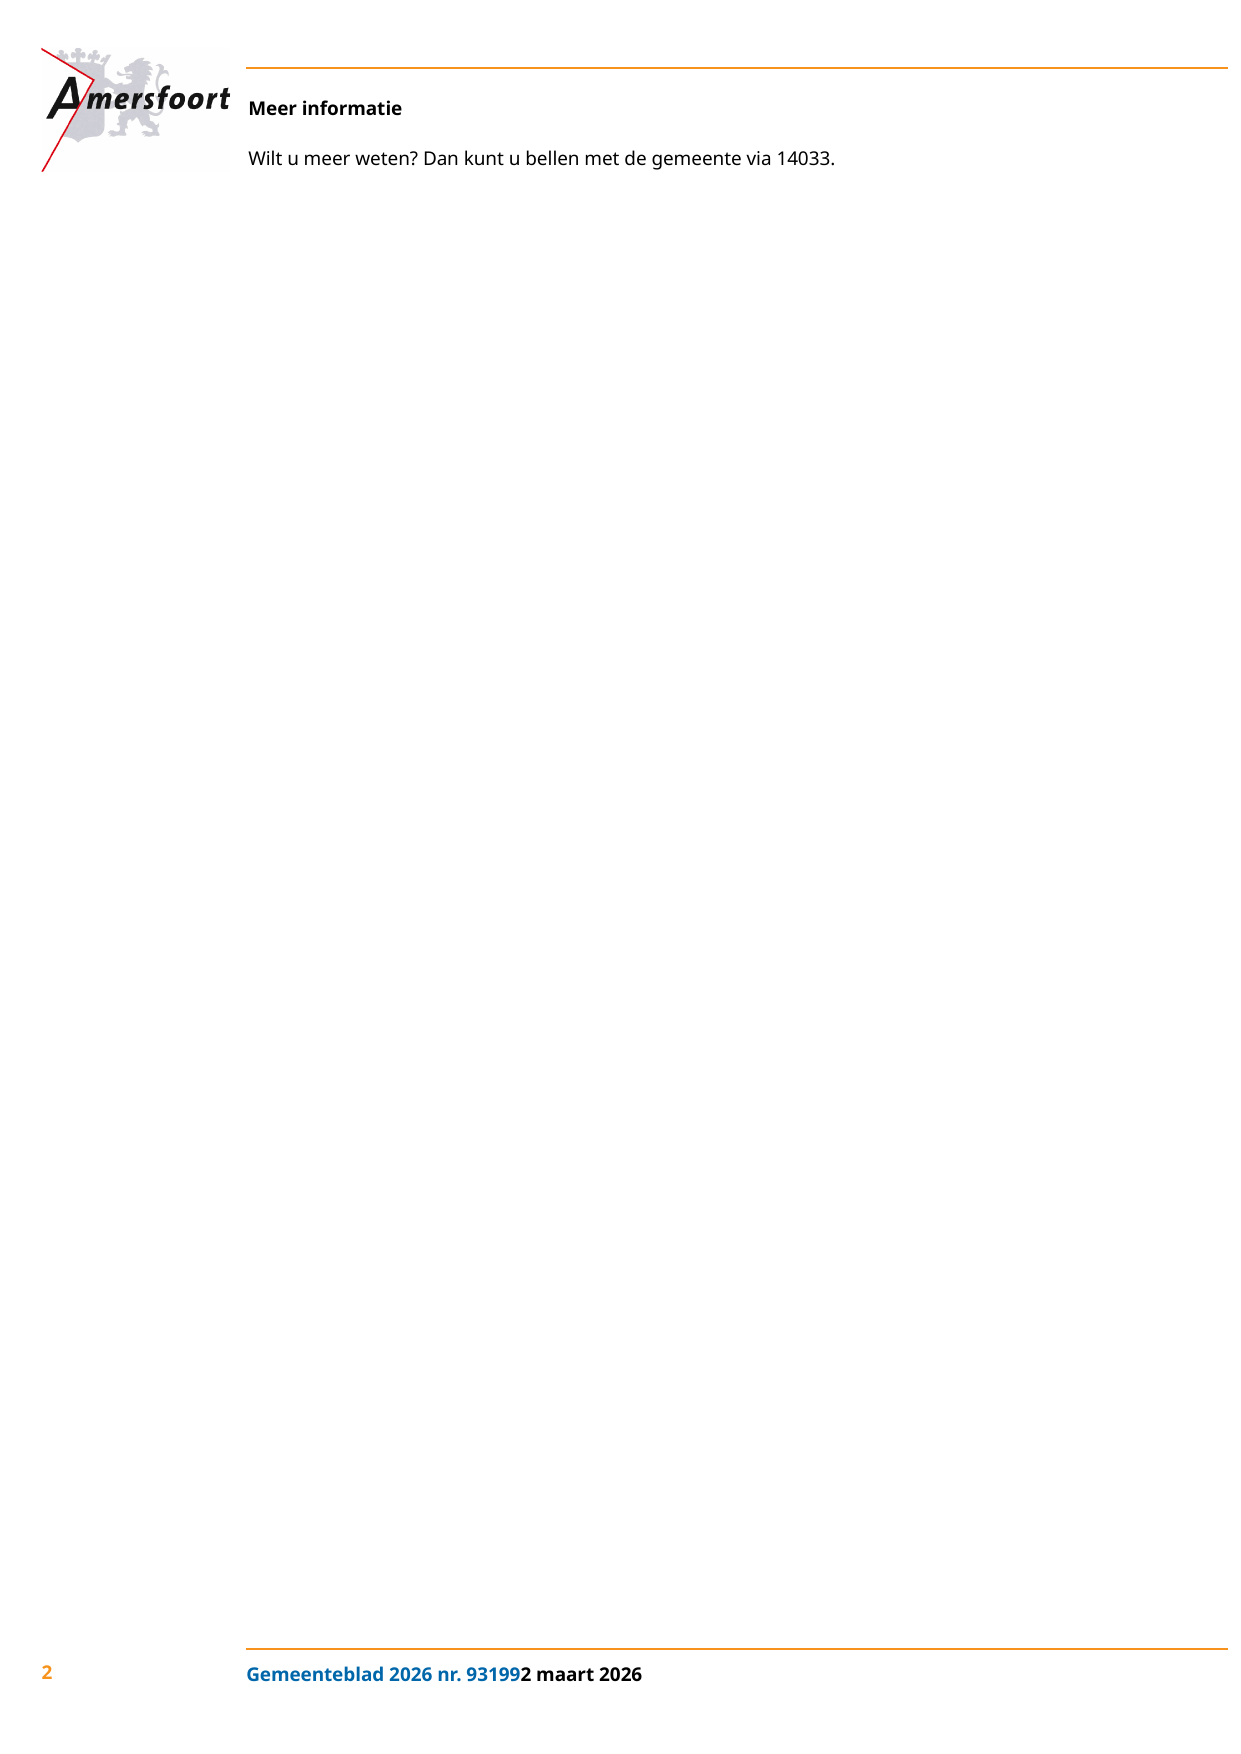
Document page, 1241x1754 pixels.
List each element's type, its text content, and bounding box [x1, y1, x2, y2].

text Meer informatie [248, 95, 1152, 121]
picture [41, 47, 231, 172]
text Wilt u meer weten? Dan kunt u bellen met de gemeente via 14033. [248, 145, 1152, 171]
